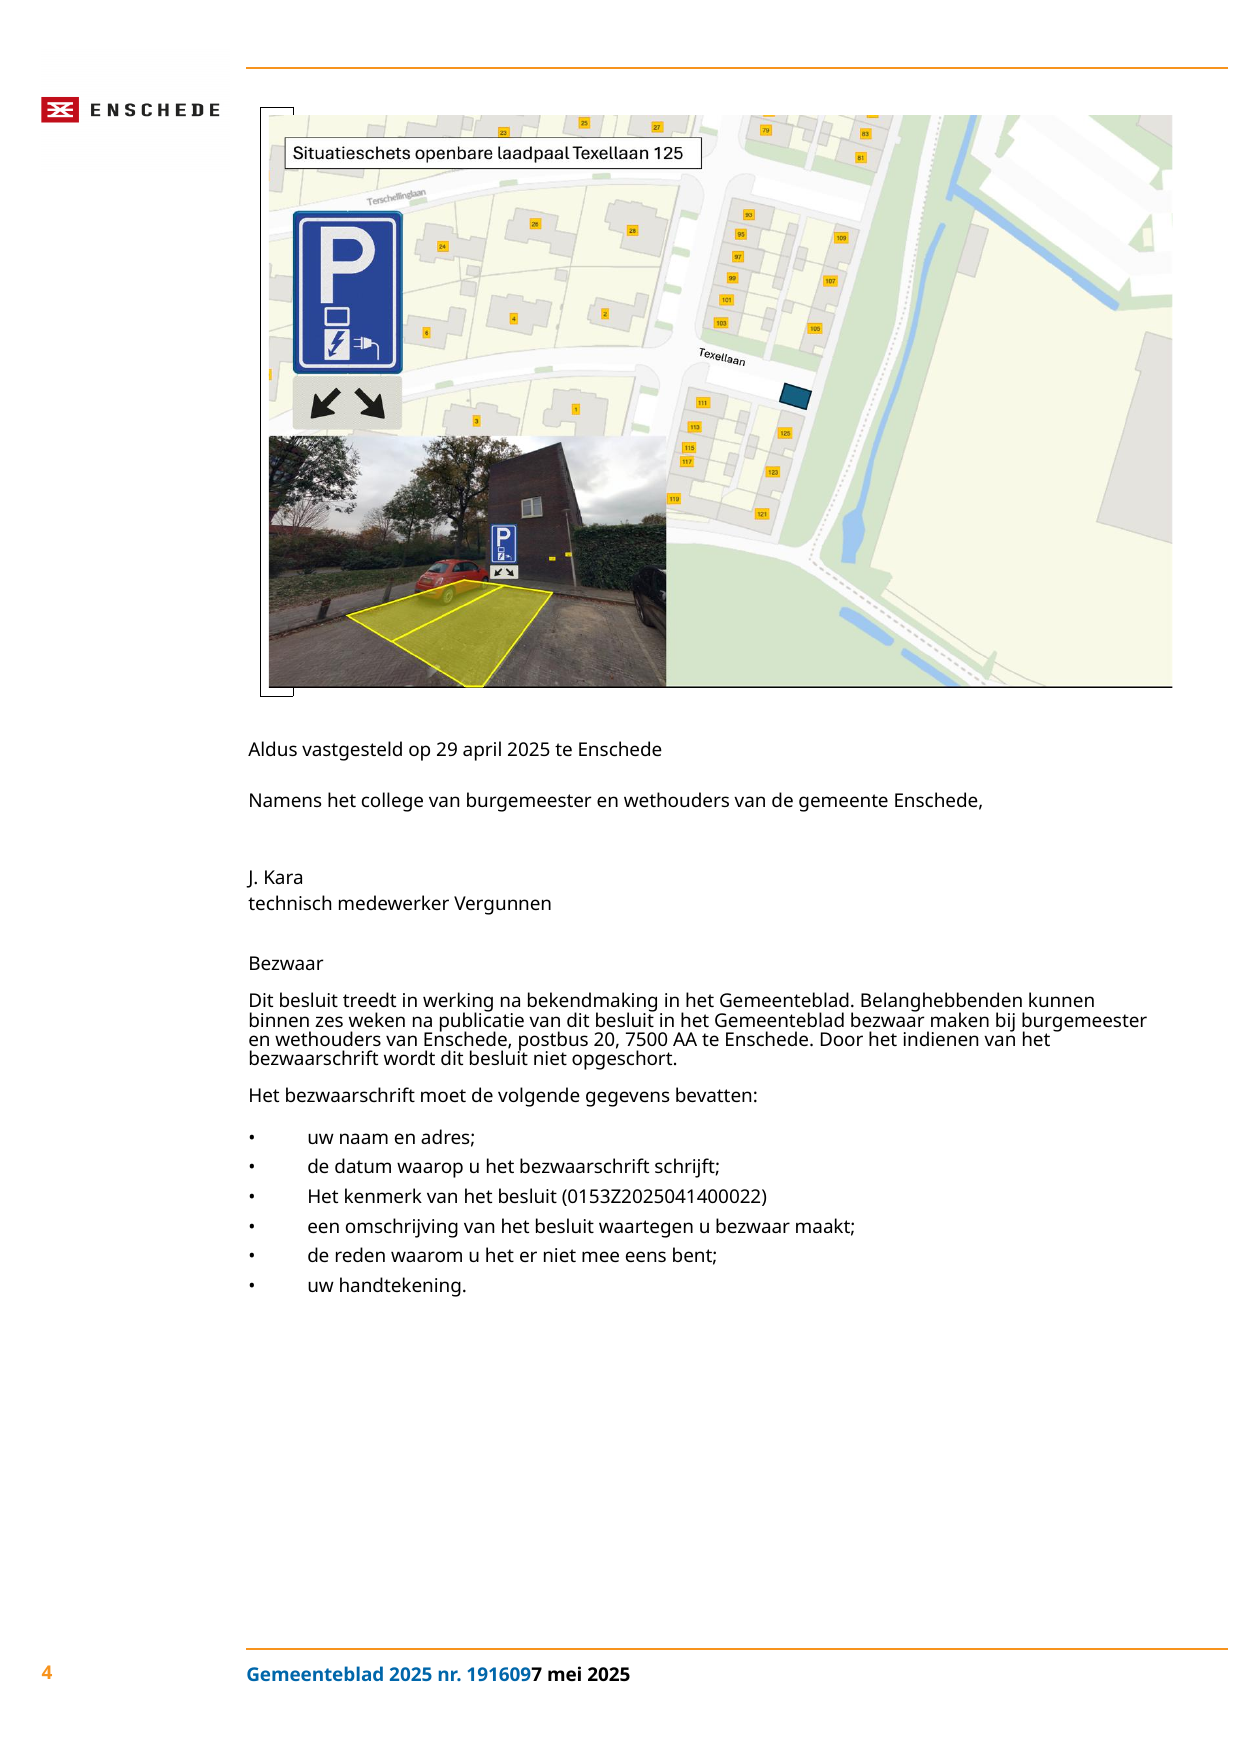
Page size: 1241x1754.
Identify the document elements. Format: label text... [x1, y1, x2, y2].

text technisch medewerker Vergunnen [248, 890, 1152, 916]
picture [41, 47, 231, 172]
list uw handtekening. [248, 1272, 1152, 1298]
text J. Kara [248, 864, 1152, 890]
text Dit besluit treedt in werking na bekendmaking in het Gemeenteblad. Belanghebbenden kunnen binnen zes weken na publicatie van dit besluit in het Gemeenteblad bezwaar maken bij burgemeester en wethouders van Enschede, postbus 20, 7500 AA te Enschede. Door het indienen van het bezwaarschrift wordt dit besluit niet opgeschort. [248, 992, 1152, 1069]
list Het kenmerk van het besluit (0153Z2025041400022) [248, 1183, 1152, 1209]
text Bezwaar [248, 955, 1152, 974]
list de reden waarom u het er niet mee eens bent; [248, 1242, 1152, 1268]
list een omschrijving van het besluit waartegen u bezwaar maakt; [248, 1213, 1152, 1238]
list uw naam en adres; [248, 1124, 1152, 1150]
picture [268, 115, 1173, 688]
text Het bezwaarschrift moet de volgende gegevens bevatten: [248, 1087, 1152, 1106]
list de datum waarop u het bezwaarschrift schrijft; [248, 1154, 1152, 1179]
text Namens het college van burgemeester en wethouders van de gemeente Enschede, [248, 787, 1152, 813]
text Aldus vastgesteld op 29 april 2025 te Enschede [248, 736, 1152, 762]
